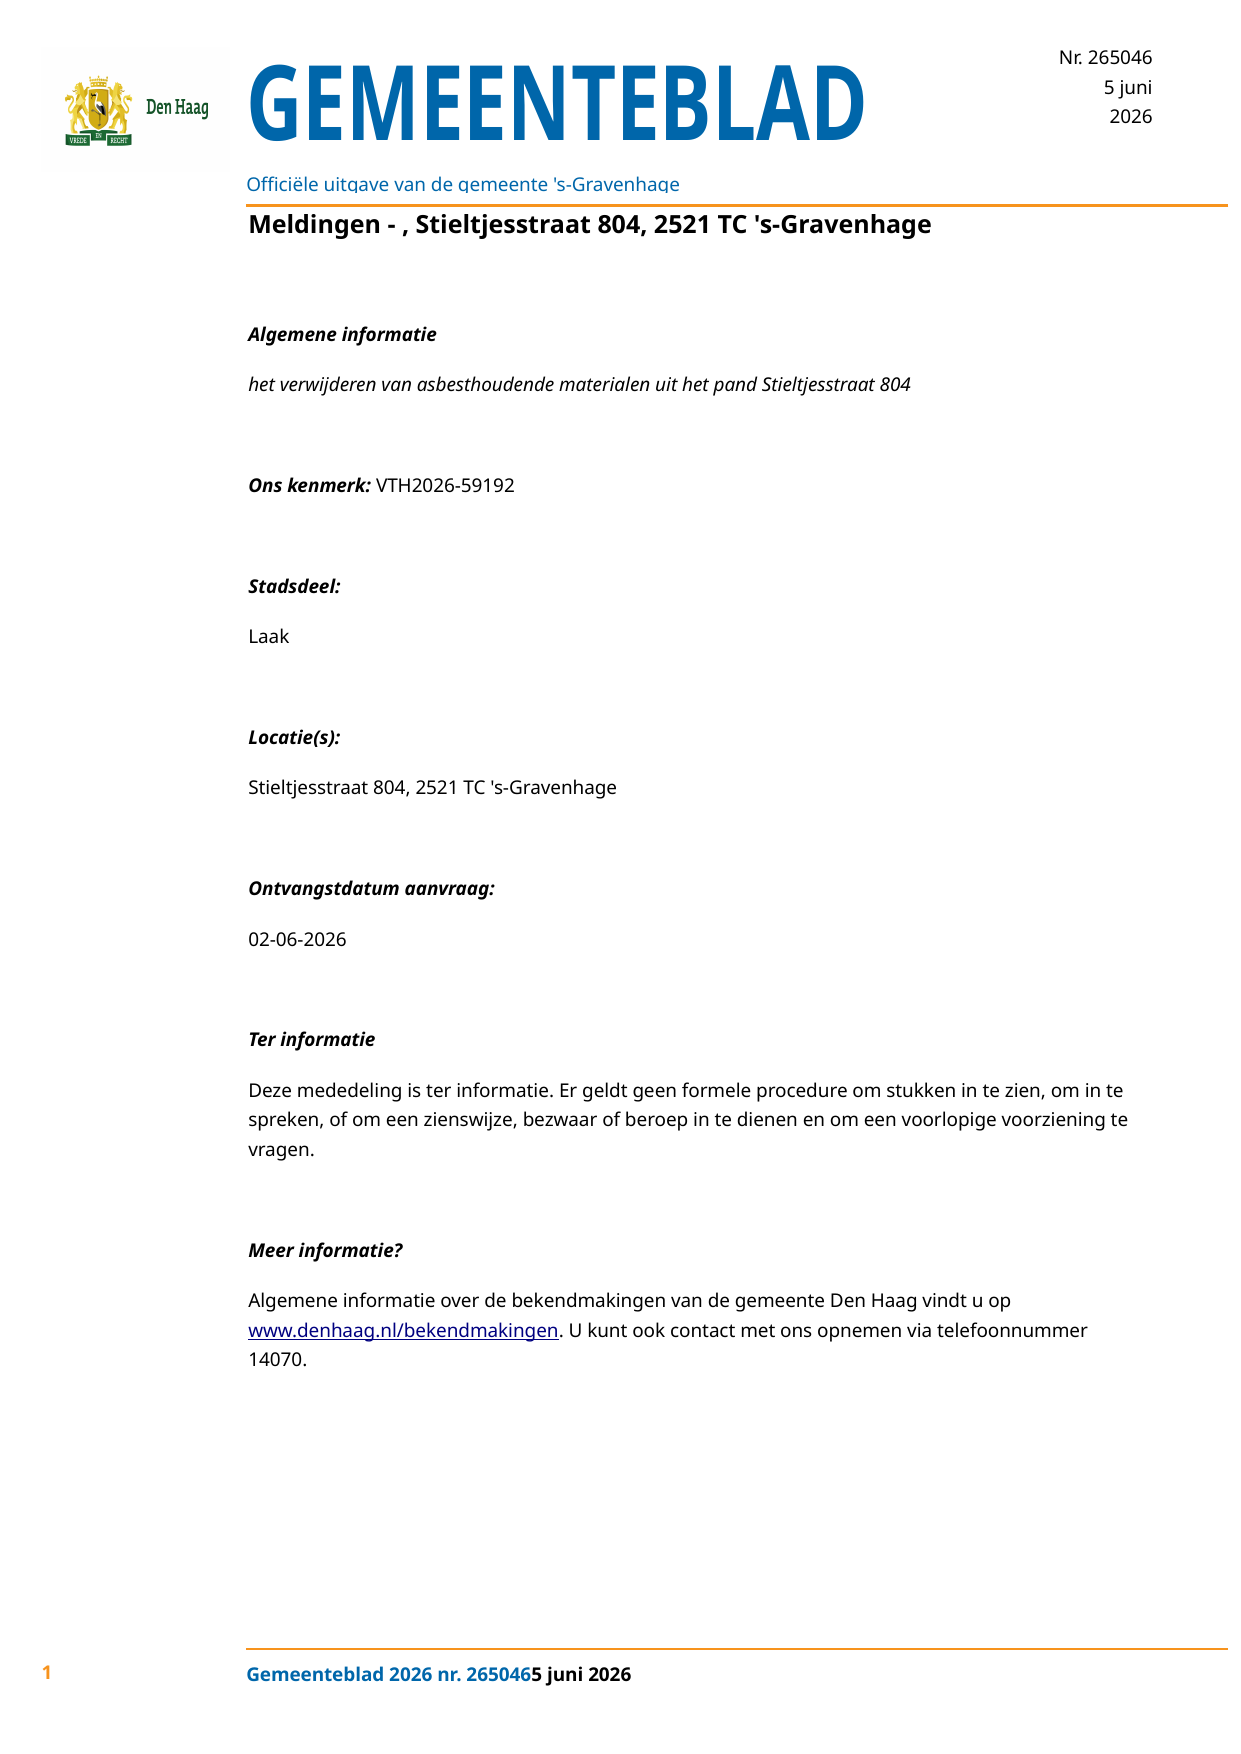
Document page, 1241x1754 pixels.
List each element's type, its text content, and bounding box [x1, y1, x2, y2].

text Algemene informatie [248, 321, 1152, 346]
text Stieltjesstraat 804, 2521 TC 's-Gravenhage [248, 774, 1152, 800]
picture [41, 47, 231, 172]
text Stadsdeel: [248, 573, 1152, 598]
text Algemene informatie over de bekendmakingen van de gemeente Den Haag vindt u op www.denhaag.nl/bekendmakingen. U kunt ook contact met ons opnemen via telefoonnummer 14070. [248, 1287, 1152, 1372]
text Meldingen - , Stieltjesstraat 804, 2521 TC 's-Gravenhage [248, 207, 1152, 241]
text Deze mededeling is ter informatie. Er geldt geen formele procedure om stukken in te zien, om in te spreken, of om een zienswijze, bezwaar of beroep in te dienen en om een voorlopige voorziening te vragen. [248, 1077, 1152, 1162]
text Locatie(s): [248, 724, 1152, 750]
text Ter informatie [248, 1027, 1152, 1052]
text Ontvangstdatum aanvraag: [248, 875, 1152, 901]
text Laak [248, 623, 1152, 649]
text 02-06-2026 [248, 926, 1152, 951]
text het verwijderen van asbesthoudende materialen uit het pand Stieltjesstraat 804 [248, 371, 1152, 397]
text Meer informatie? [248, 1237, 1152, 1263]
text Ons kenmerk: VTH2026-59192 [248, 472, 1152, 498]
